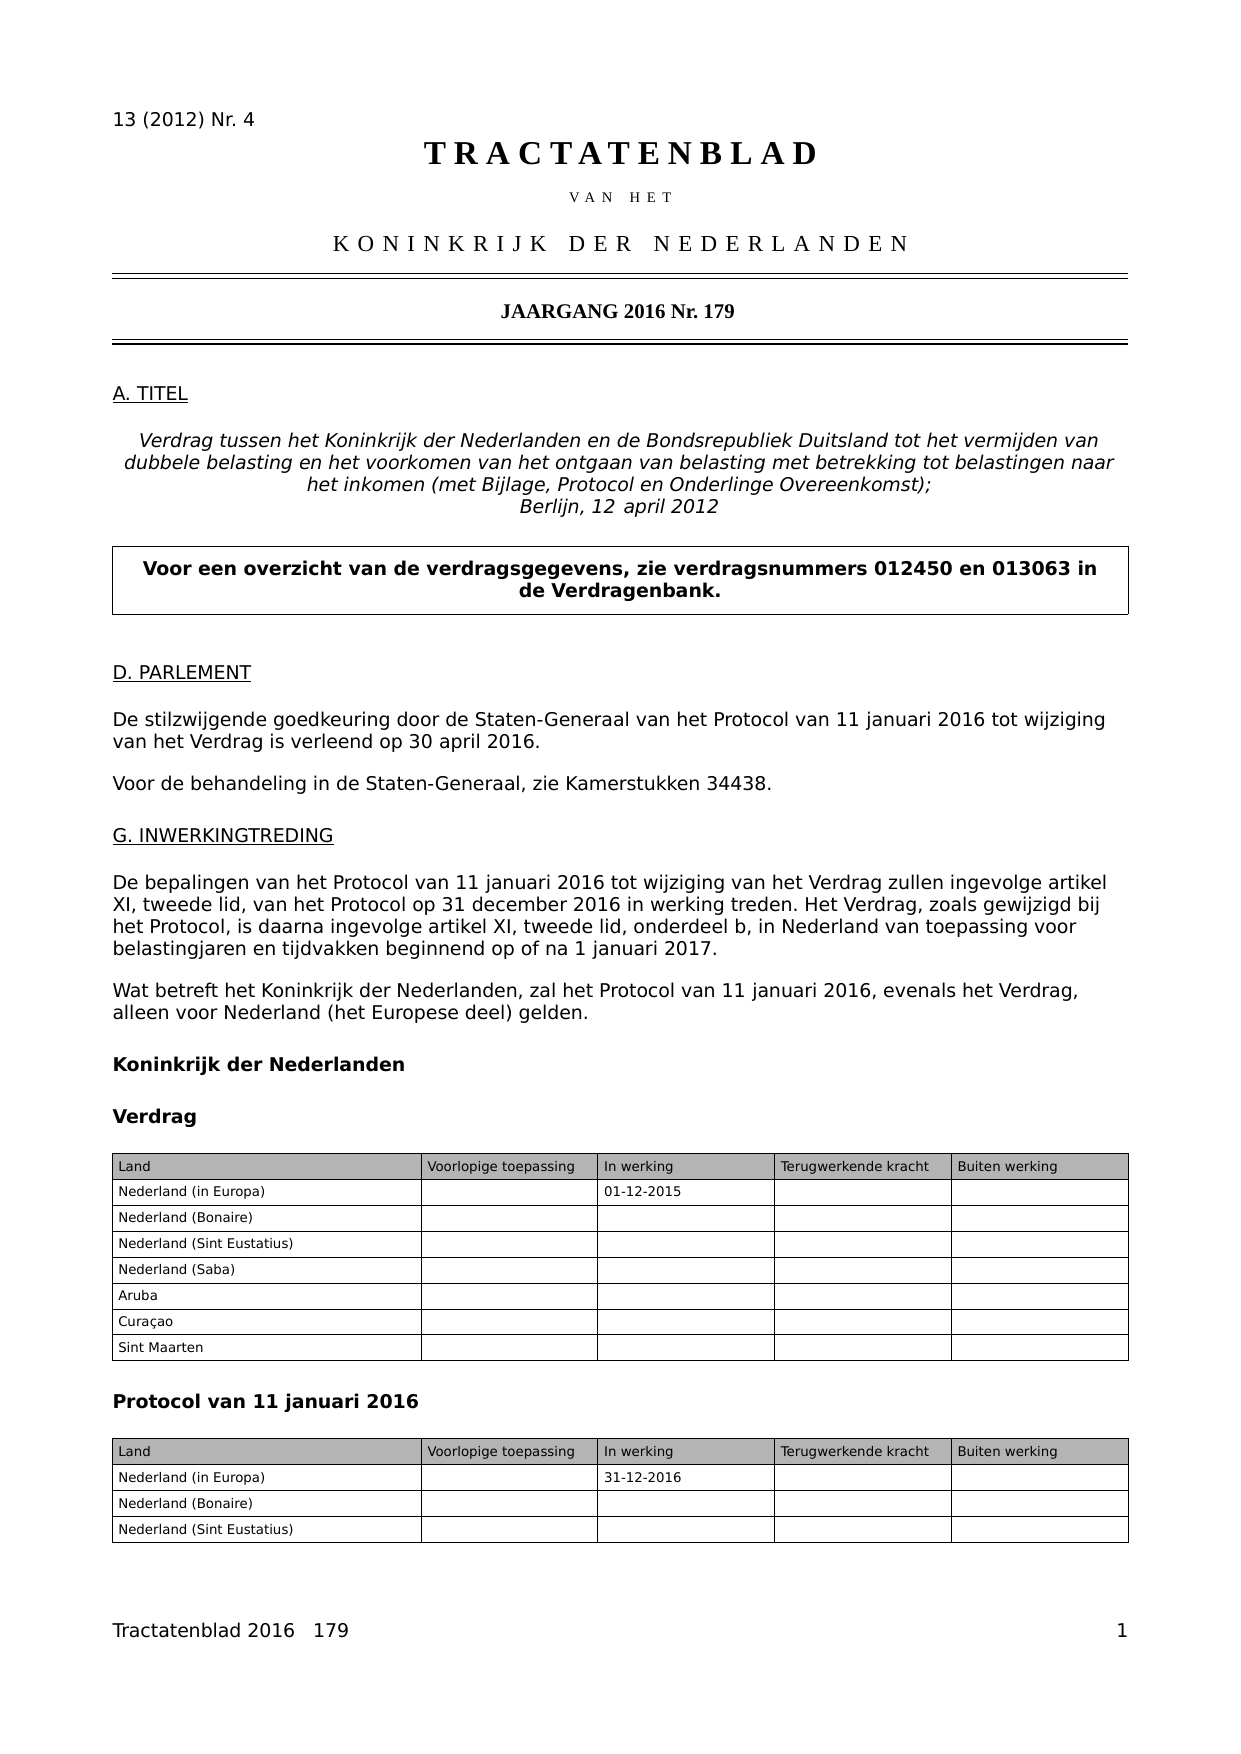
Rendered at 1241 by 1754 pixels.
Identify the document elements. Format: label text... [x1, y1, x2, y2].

text 13 (2012) Nr. 4 [112, 109, 1128, 131]
table_cell [598, 1517, 774, 1542]
table_cell Nederland (Saba) [113, 1258, 421, 1282]
table_header Buiten werking [952, 1439, 1128, 1464]
table_cell [598, 1284, 774, 1308]
table_header Terugwerkende kracht [775, 1154, 951, 1179]
table_header Terugwerkende kracht [775, 1439, 951, 1464]
table_header In werking [598, 1154, 774, 1179]
subtitle Protocol van 11 januari 2016 [112, 1391, 1128, 1413]
table_cell [598, 1206, 774, 1231]
table_cell Nederland (in Europa) [113, 1465, 421, 1490]
text VAN HET [112, 189, 1128, 206]
text De bepalingen van het Protocol van 11 januari 2016 tot wijziging van het Verdrag zullen ingevolge artikel XI, tweede lid, van het Protocol op 31 december 2016 in werking treden. Het Verdrag, zoals gewijzigd bij het Protocol, is daarna ingevolge artikel XI, tweede lid, onderdeel b, in Nederland van toepassing voor belastingjaren en tijdvakken beginnend op of na 1 januari 2017. [112, 872, 1128, 960]
table_cell [422, 1258, 597, 1282]
table_header Voorlopige toepassing [422, 1439, 597, 1464]
table_cell Sint Maarten [113, 1335, 421, 1360]
table_cell [422, 1491, 597, 1516]
subtitle A. TITEL [112, 383, 1128, 405]
table_cell [775, 1517, 951, 1542]
table_cell [952, 1465, 1128, 1490]
table_cell [775, 1335, 951, 1360]
table_cell [422, 1517, 597, 1542]
subtitle D. PARLEMENT [112, 662, 1128, 684]
table_cell 31-12-2016 [598, 1465, 774, 1490]
table_cell [598, 1335, 774, 1360]
table_header In werking [598, 1439, 774, 1464]
table_cell [775, 1206, 951, 1231]
table_cell [952, 1258, 1128, 1282]
table_header Voorlopige toepassing [422, 1154, 597, 1179]
text Voor de behandeling in de Staten-Generaal, zie Kamerstukken 34438. [112, 773, 1128, 795]
table_cell Curaçao [113, 1310, 421, 1334]
subtitle Verdrag [112, 1106, 1128, 1128]
text Wat betreft het Koninkrijk der Nederlanden, zal het Protocol van 11 januari 2016, evenals het Verdrag, alleen voor Nederland (het Europese deel) gelden. [112, 980, 1128, 1024]
table_cell Aruba [113, 1284, 421, 1308]
table_cell [775, 1180, 951, 1205]
table_cell [422, 1310, 597, 1334]
table_cell [775, 1465, 951, 1490]
text JAARGANG 2016 Nr. 179 [112, 299, 1128, 323]
table_cell [775, 1491, 951, 1516]
table_cell [598, 1491, 774, 1516]
table_cell [952, 1206, 1128, 1231]
table_cell Nederland (Bonaire) [113, 1206, 421, 1231]
table_header Land [113, 1154, 421, 1179]
table_cell [952, 1180, 1128, 1205]
table_cell [952, 1284, 1128, 1308]
table_cell [952, 1310, 1128, 1334]
subtitle Koninkrijk der Nederlanden [112, 1054, 1128, 1076]
table_cell [952, 1335, 1128, 1360]
table_cell [422, 1465, 597, 1490]
text De stilzwijgende goedkeuring door de Staten-Generaal van het Protocol van 11 januari 2016 tot wijziging van het Verdrag is verleend op 30 april 2016. [112, 709, 1128, 753]
table_cell Nederland (Bonaire) [113, 1491, 421, 1516]
text Berlijn, 12 april 2012 [112, 496, 1128, 518]
table_cell [775, 1310, 951, 1334]
table_cell [775, 1258, 951, 1282]
table_cell Nederland (Sint Eustatius) [113, 1517, 421, 1542]
text Verdrag tussen het Koninkrijk der Nederlanden en de Bondsrepubliek Duitsland tot het vermijden van dubbele belasting en het voorkomen van het ontgaan van belasting met betrekking tot belastingen naar het inkomen (met Bijlage, Protocol en Onderlinge Overeenkomst); [112, 430, 1128, 496]
table_cell [422, 1284, 597, 1308]
table_cell [422, 1232, 597, 1257]
table_cell Nederland (Sint Eustatius) [113, 1232, 421, 1257]
table_cell [422, 1206, 597, 1231]
table_header Buiten werking [952, 1154, 1128, 1179]
table_cell [775, 1284, 951, 1308]
table_cell [598, 1232, 774, 1257]
table_cell [598, 1258, 774, 1282]
text KONINKRIJK DER NEDERLANDEN [112, 229, 1128, 256]
table_cell [598, 1310, 774, 1334]
table_cell [422, 1180, 597, 1205]
table_cell [952, 1491, 1128, 1516]
table_cell [952, 1517, 1128, 1542]
table_header Land [113, 1439, 421, 1464]
table_cell [422, 1335, 597, 1360]
table_cell [775, 1232, 951, 1257]
subtitle G. INWERKINGTREDING [112, 825, 1128, 847]
text TRACTATENBLAD [112, 133, 1128, 172]
table_cell 01-12-2015 [598, 1180, 774, 1205]
table_cell [952, 1232, 1128, 1257]
table_cell Nederland (in Europa) [113, 1180, 421, 1205]
